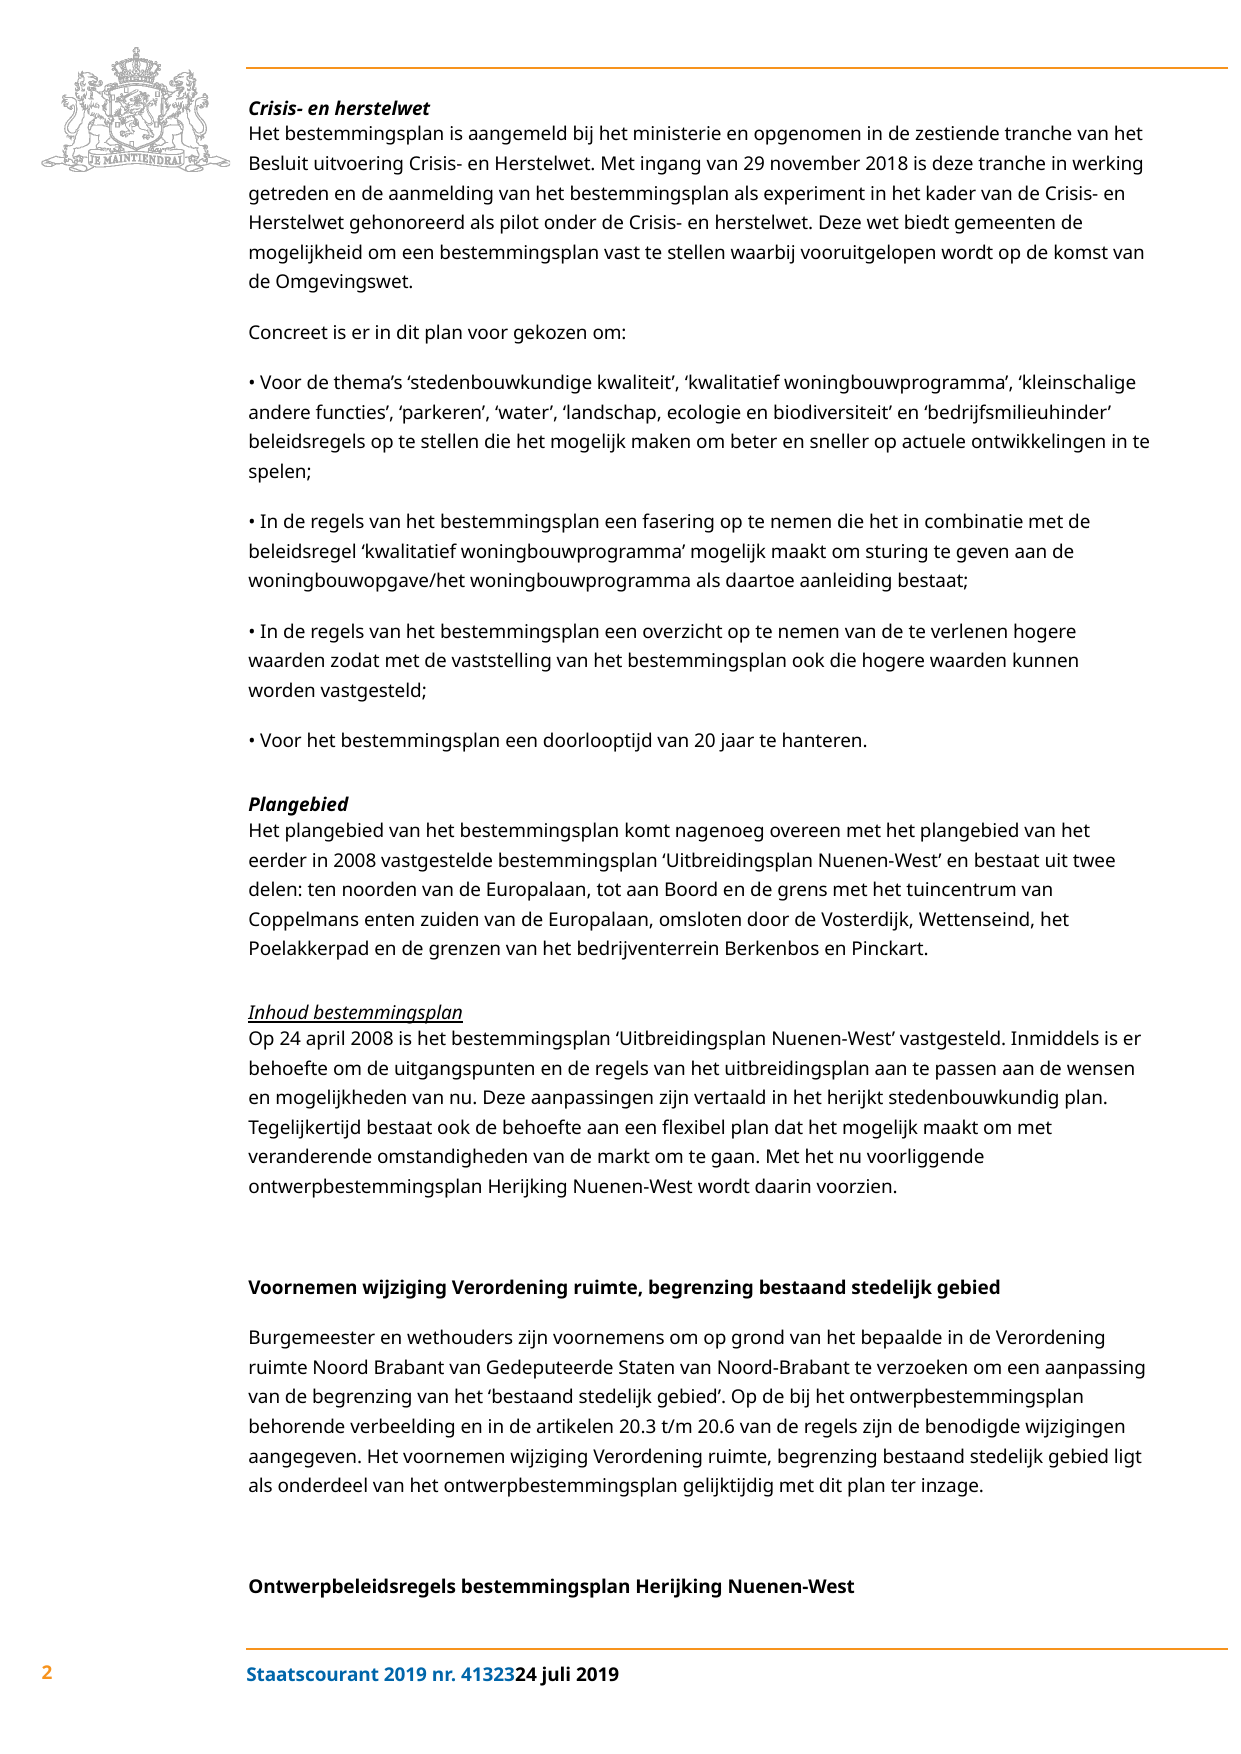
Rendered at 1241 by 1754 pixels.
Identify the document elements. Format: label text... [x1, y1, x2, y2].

text • In de regels van het bestemmingsplan een fasering op te nemen die het in combinatie met de beleidsregel ‘kwalitatief woningbouwprogramma’ mogelijk maakt om sturing te geven aan de woningbouwopgave/het woningbouwprogramma als daartoe aanleiding bestaat; [248, 508, 1152, 593]
picture [41, 47, 231, 172]
text • In de regels van het bestemmingsplan een overzicht op te nemen van de te verlenen hogere waarden zodat met de vaststelling van het bestemmingsplan ook die hogere waarden kunnen worden vastgesteld; [248, 618, 1152, 703]
text Op 24 april 2008 is het bestemmingsplan ‘Uitbreidingsplan Nuenen-West’ vastgesteld. Inmiddels is er behoefte om de uitgangspunten en de regels van het uitbreidingsplan aan te passen aan de wensen en mogelijkheden van nu. Deze aanpassingen zijn vertaald in het herijkt stedenbouwkundig plan. Tegelijkertijd bestaat ook de behoefte aan een flexibel plan dat het mogelijk maakt om met veranderende omstandigheden van de markt om te gaan. Met het nu voorliggende ontwerpbestemmingsplan Herijking Nuenen-West wordt daarin voorzien. [248, 1025, 1152, 1199]
text Concreet is er in dit plan voor gekozen om: [248, 319, 1152, 344]
text Ontwerpbeleidsregels bestemmingsplan Herijking Nuenen-West [248, 1573, 1152, 1599]
text Voornemen wijziging Verordening ruimte, begrenzing bestaand stedelijk gebied [248, 1274, 1152, 1300]
text Burgemeester en wethouders zijn voornemens om op grond van het bepaalde in de Verordening ruimte Noord Brabant van Gedeputeerde Staten van Noord-Brabant te verzoeken om een aanpassing van de begrenzing van het ‘bestaand stedelijk gebied’. Op de bij het ontwerpbestemmingsplan behorende verbeelding en in de artikelen 20.3 t/m 20.6 van de regels zijn de benodigde wijzigingen aangegeven. Het voornemen wijziging Verordening ruimte, begrenzing bestaand stedelijk gebied ligt als onderdeel van het ontwerpbestemmingsplan gelijktijdig met dit plan ter inzage. [248, 1324, 1152, 1498]
text • Voor de thema’s ‘stedenbouwkundige kwaliteit’, ‘kwalitatief woningbouwprogramma’, ‘kleinschalige andere functies’, ‘parkeren’, ‘water’, ‘landschap, ecologie en biodiversiteit’ en ‘bedrijfsmilieuhinder’ beleidsregels op te stellen die het mogelijk maken om beter en sneller op actuele ontwikkelingen in te spelen; [248, 369, 1152, 484]
text Het plangebied van het bestemmingsplan komt nagenoeg overeen met het plangebied van het eerder in 2008 vastgestelde bestemmingsplan ‘Uitbreidingsplan Nuenen-West’ en bestaat uit twee delen: ten noorden van de Europalaan, tot aan Boord en de grens met het tuincentrum van Coppelmans enten zuiden van de Europalaan, omsloten door de Vosterdijk, Wettenseind, het Poelakkerpad en de grenzen van het bedrijventerrein Berkenbos en Pinckart. [248, 817, 1152, 961]
text Plangebied [248, 792, 1152, 817]
text Het bestemmingsplan is aangemeld bij het ministerie en opgenomen in de zestiende tranche van het Besluit uitvoering Crisis- en Herstelwet. Met ingang van 29 november 2018 is deze tranche in werking getreden en de aanmelding van het bestemmingsplan als experiment in het kader van de Crisis- en Herstelwet gehonoreerd als pilot onder de Crisis- en herstelwet. Deze wet biedt gemeenten de mogelijkheid om een bestemmingsplan vast te stellen waarbij vooruitgelopen wordt op de komst van de Omgevingswet. [248, 121, 1152, 294]
text Inhoud bestemmingsplan [248, 999, 1152, 1025]
text • Voor het bestemmingsplan een doorlooptijd van 20 jaar te hanteren. [248, 728, 1152, 753]
text Crisis- en herstelwet [248, 95, 1152, 121]
